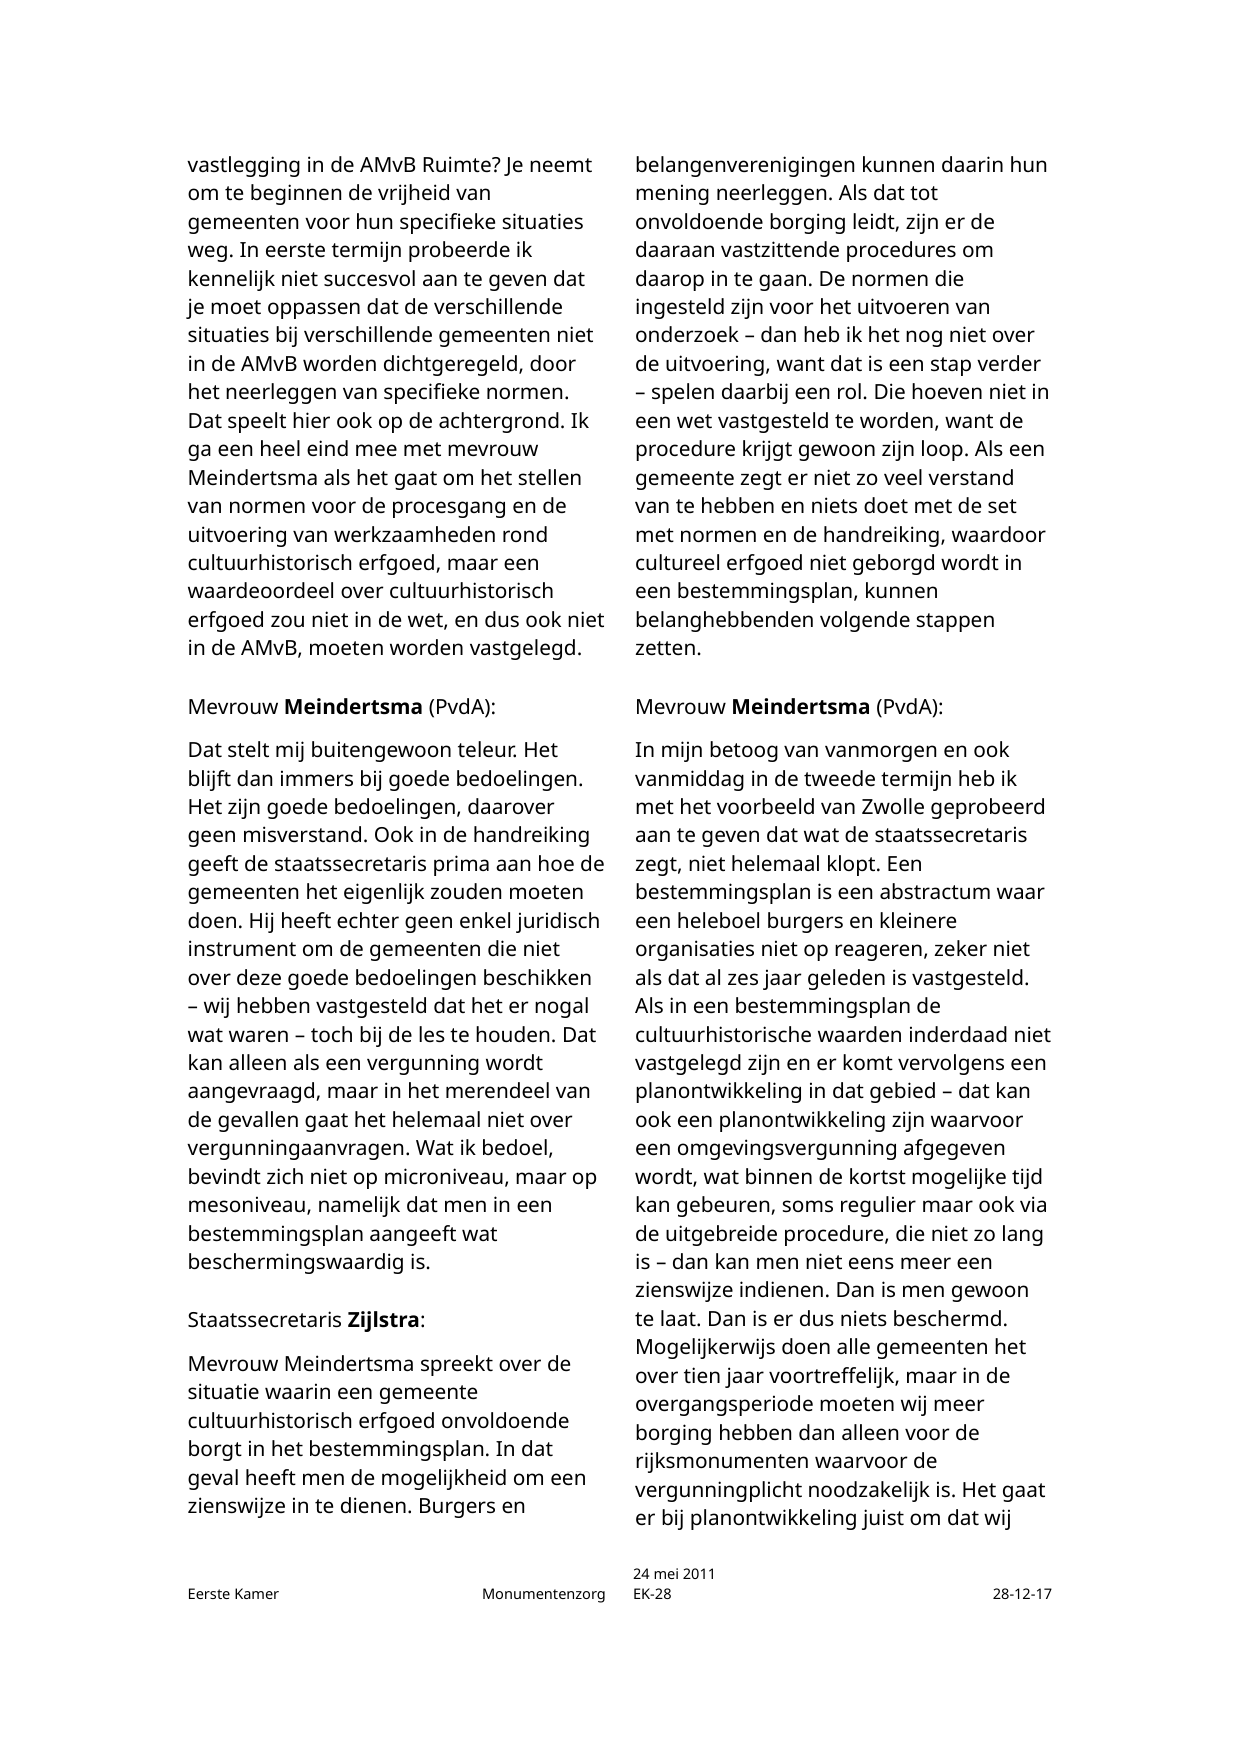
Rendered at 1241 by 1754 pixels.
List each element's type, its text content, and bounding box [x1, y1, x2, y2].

text In mijn betoog van vanmorgen en ook vanmiddag in de tweede termijn heb ik met het voorbeeld van Zwolle geprobeerd aan te geven dat wat de staatssecretaris zegt, niet helemaal klopt. Een bestemmingsplan is een abstractum waar een heleboel burgers en kleinere organisaties niet op reageren, zeker niet als dat al zes jaar geleden is vastgesteld. Als in een bestemmingsplan de cultuurhistorische waarden inderdaad niet vastgelegd zijn en er komt vervolgens een planontwikkeling in dat gebied – dat kan ook een planontwikkeling zijn waarvoor een omgevingsvergunning afgegeven wordt, wat binnen de kortst mogelijke tijd kan gebeuren, soms regulier maar ook via de uitgebreide procedure, die niet zo lang is – dan kan men niet eens meer een zienswijze indienen. Dan is men gewoon te laat. Dan is er dus niets beschermd. [635, 735, 1053, 1332]
text belangenverenigingen kunnen daarin hun mening neerleggen. Als dat tot onvoldoende borging leidt, zijn er de daaraan vastzittende procedures om daarop in te gaan. De normen die ingesteld zijn voor het uitvoeren van onderzoek – dan heb ik het nog niet over de uitvoering, want dat is een stap verder – spelen daarbij een rol. Die hoeven niet in een wet vastgesteld te worden, want de procedure krijgt gewoon zijn loop. Als een gemeente zegt er niet zo veel verstand van te hebben en niets doet met de set met normen en de handreiking, waardoor cultureel erfgoed niet geborgd wordt in een bestemmingsplan, kunnen belanghebbenden volgende stappen zetten. [635, 150, 1053, 662]
text Mogelijkerwijs doen alle gemeenten het over tien jaar voortreffelijk, maar in de overgangsperiode moeten wij meer borging hebben dan alleen voor de rijksmonumenten waarvoor de vergunningplicht noodzakelijk is. Het gaat er bij planontwikkeling juist om dat wij [635, 1332, 1053, 1532]
text Dat stelt mij buitengewoon teleur. Het blijft dan immers bij goede bedoelingen. Het zijn goede bedoelingen, daarover geen misverstand. Ook in de handreiking geeft de staatssecretaris prima aan hoe de gemeenten het eigenlijk zouden moeten doen. Hij heeft echter geen enkel juridisch instrument om de gemeenten die niet over deze goede bedoelingen beschikken – wij hebben vastgesteld dat het er nogal wat waren – toch bij de les te houden. Dat kan alleen als een vergunning wordt aangevraagd, maar in het merendeel van de gevallen gaat het helemaal niet over vergunningaanvragen. Wat ik bedoel, bevindt zich niet op microniveau, maar op mesoniveau, namelijk dat men in een bestemmingsplan aangeeft wat beschermingswaardig is. [187, 735, 605, 1276]
text Mevrouw Meindertsma spreekt over de situatie waarin een gemeente cultuurhistorisch erfgoed onvoldoende borgt in het bestemmingsplan. In dat geval heeft men de mogelijkheid om een zienswijze in te dienen. Burgers en [187, 1349, 605, 1520]
text Staatssecretaris Zijlstra: [187, 1306, 605, 1334]
text Mevrouw Meindertsma (PvdA): [635, 692, 1053, 720]
text vastlegging in de AMvB Ruimte? Je neemt om te beginnen de vrijheid van gemeenten voor hun specifieke situaties weg. In eerste termijn probeerde ik kennelijk niet succesvol aan te geven dat je moet oppassen dat de verschillende situaties bij verschillende gemeenten niet in de AMvB worden dichtgeregeld, door het neerleggen van specifieke normen. Dat speelt hier ook op de achtergrond. Ik ga een heel eind mee met mevrouw Meindertsma als het gaat om het stellen van normen voor de procesgang en de uitvoering van werkzaamheden rond cultuurhistorisch erfgoed, maar een waardeoordeel over cultuurhistorisch erfgoed zou niet in de wet, en dus ook niet in de AMvB, moeten worden vastgelegd. [187, 150, 605, 662]
text Mevrouw Meindertsma (PvdA): [187, 692, 605, 720]
